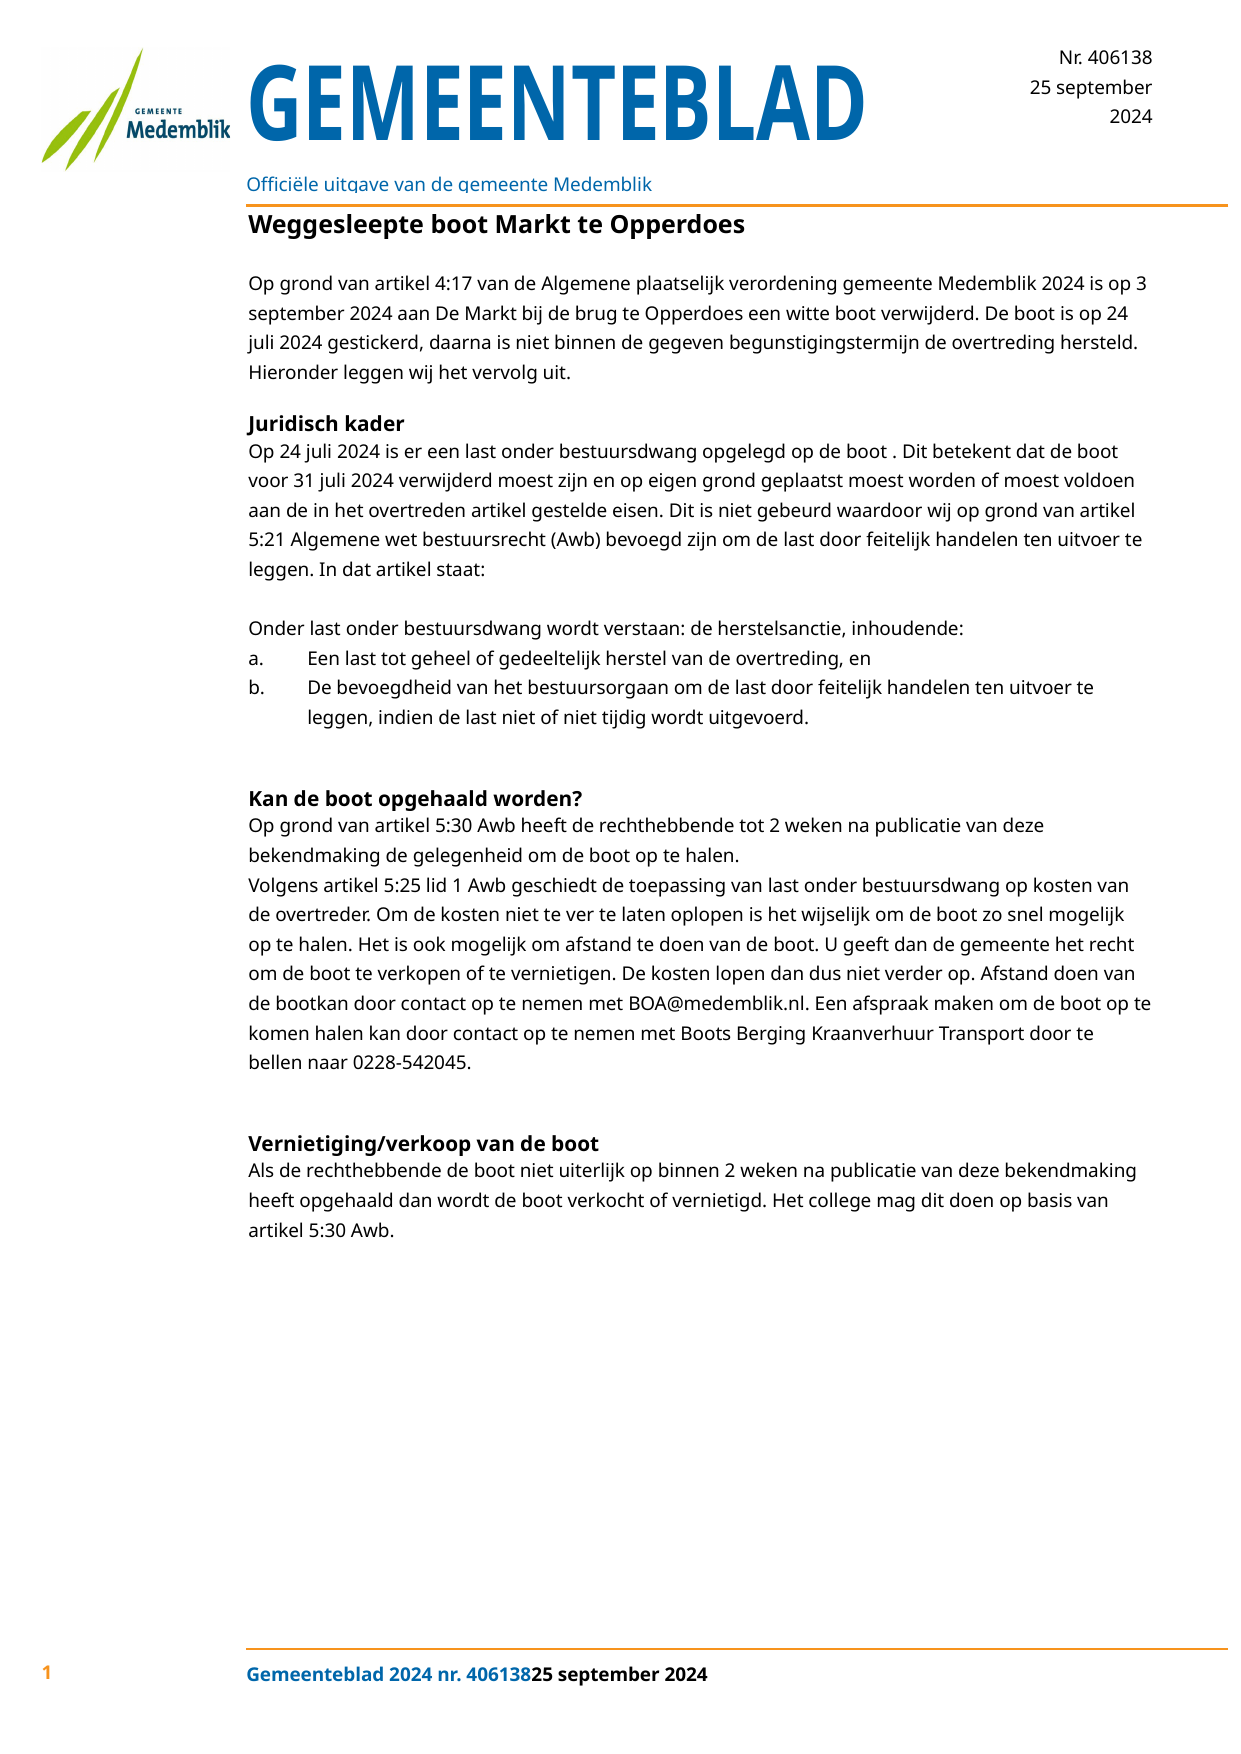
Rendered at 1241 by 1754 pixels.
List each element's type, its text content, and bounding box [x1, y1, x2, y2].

picture [41, 47, 231, 172]
text Als de rechthebbende de boot niet uiterlijk op binnen 2 weken na publicatie van deze bekendmaking heeft opgehaald dan wordt de boot verkocht of vernietigd. Het college mag dit doen op basis van artikel 5:30 Awb. [248, 1158, 1152, 1243]
text Weggesleepte boot Markt te Opperdoes [248, 207, 1152, 241]
text Op grond van artikel 5:30 Awb heeft de rechthebbende tot 2 weken na publicatie van deze bekendmaking de gelegenheid om de boot op te halen. [248, 813, 1152, 868]
text Op grond van artikel 4:17 van de Algemene plaatselijk verordening gemeente Medemblik 2024 is op 3 september 2024 aan De Markt bij de brug te Opperdoes een witte boot verwijderd. De boot is op 24 juli 2024 gestickerd, daarna is niet binnen de gegeven begunstigingstermijn de overtreding hersteld. Hieronder leggen wij het vervolg uit. [248, 270, 1152, 385]
text Juridisch kader [248, 409, 1152, 438]
text Kan de boot opgehaald worden? [248, 784, 1152, 813]
text Vernietiging/verkoop van de boot [248, 1129, 1152, 1158]
text Volgens artikel 5:25 lid 1 Awb geschiedt de toepassing van last onder bestuursdwang op kosten van de overtreder. Om de kosten niet te ver te laten oplopen is het wijselijk om de boot zo snel mogelijk op te halen. Het is ook mogelijk om afstand te doen van de boot. U geeft dan de gemeente het recht om de boot te verkopen of te vernietigen. De kosten lopen dan dus niet verder op. Afstand doen van de bootkan door contact op te nemen met BOA@medemblik.nl. Een afspraak maken om de boot op te komen halen kan door contact op te nemen met Boots Berging Kraanverhuur Transport door te bellen naar 0228-542045. [248, 872, 1152, 1075]
list Een last tot geheel of gedeeltelijk herstel van de overtreding, en [248, 645, 1152, 671]
text Op 24 juli 2024 is er een last onder bestuursdwang opgelegd op de boot . Dit betekent dat de boot voor 31 juli 2024 verwijderd moest zijn en op eigen grond geplaatst moest worden of moest voldoen aan de in het overtreden artikel gestelde eisen. Dit is niet gebeurd waardoor wij op grond van artikel 5:21 Algemene wet bestuursrecht (Awb) bevoegd zijn om de last door feitelijk handelen ten uitvoer te leggen. In dat artikel staat: [248, 438, 1152, 582]
text Onder last onder bestuursdwang wordt verstaan: de herstelsanctie, inhoudende: [248, 615, 1152, 641]
list De bevoegdheid van het bestuursorgaan om de last door feitelijk handelen ten uitvoer te leggen, indien de last niet of niet tijdig wordt uitgevoerd. [248, 674, 1152, 730]
